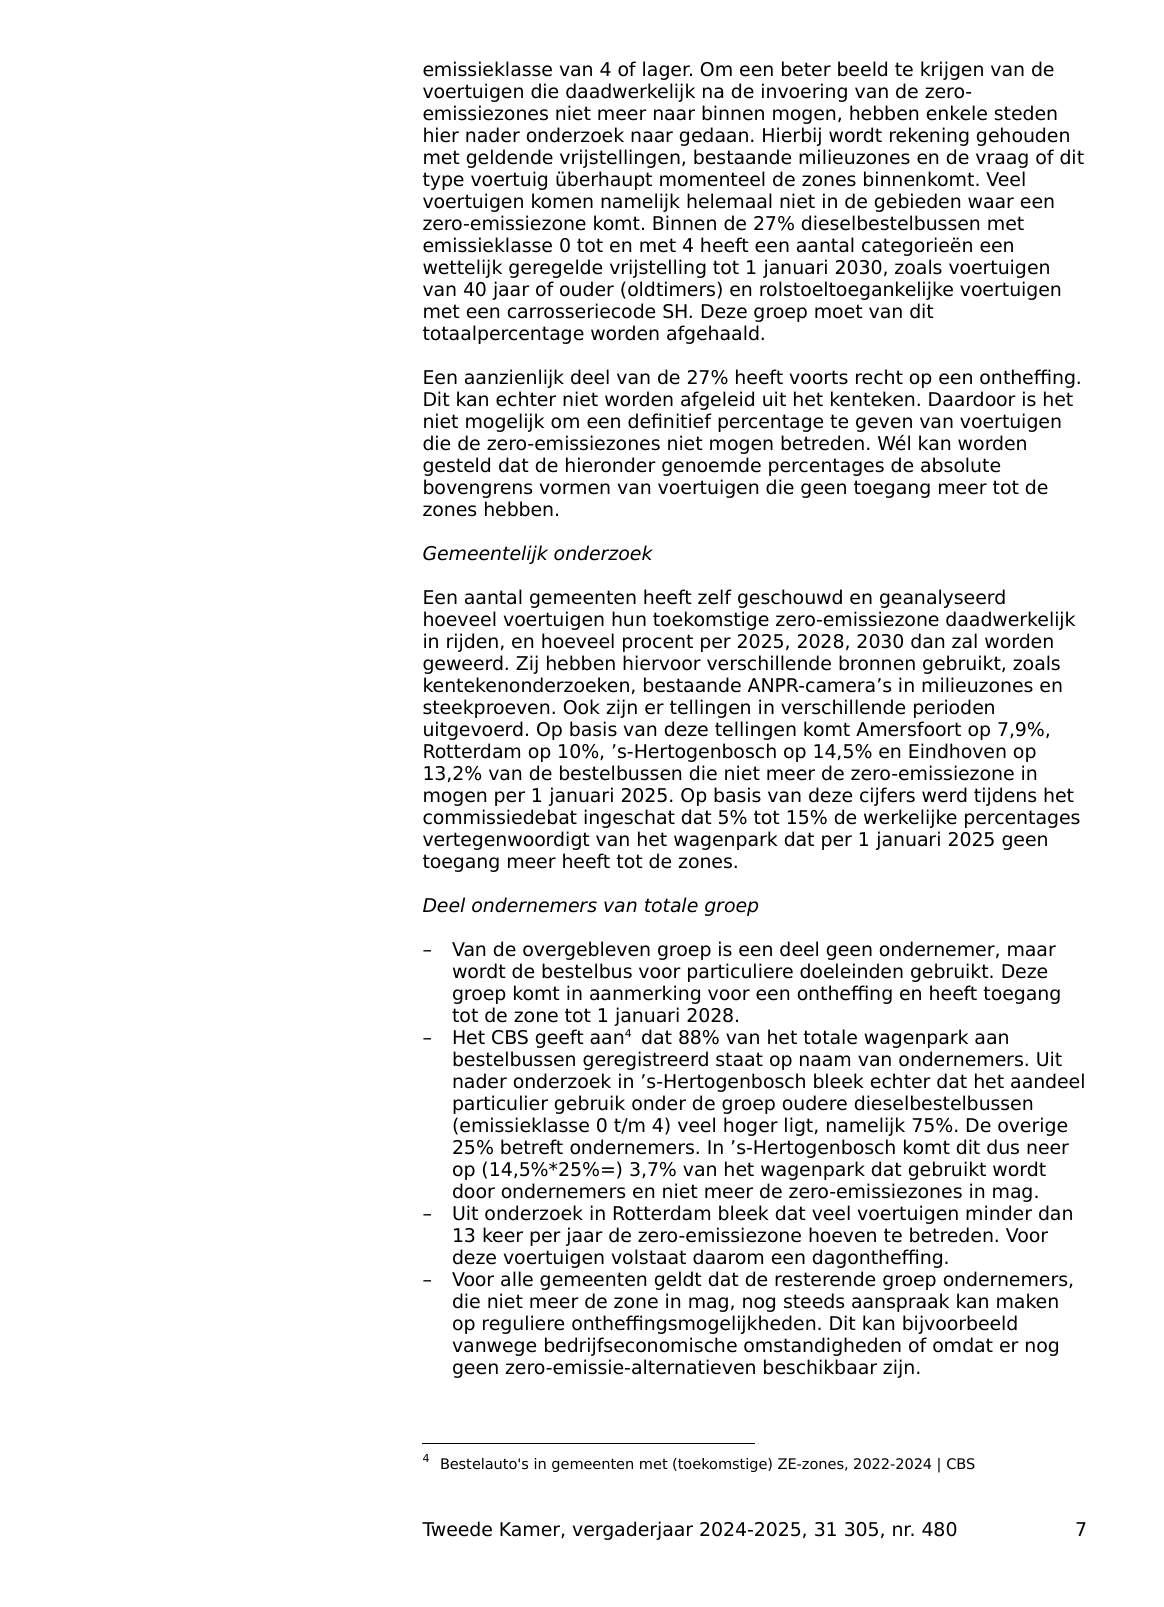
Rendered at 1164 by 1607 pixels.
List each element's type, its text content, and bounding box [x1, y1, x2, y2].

text – Het CBS geeft aan dat 88% van het totale wagenpark aan bestelbussen geregistreerd staat op naam van ondernemers. Uit nader onderzoek in ’s-Hertogenbosch bleek echter dat het aandeel particulier gebruik onder de groep oudere dieselbestelbussen (emissieklasse 0 t/m 4) veel hoger ligt, namelijk 75%. De overige 25% betreft ondernemers. In ’s-Hertogenbosch komt dit dus neer op (14,5%*25%=) 3,7% van het wagenpark dat gebruikt wordt door ondernemers en niet meer de zero-emissiezones in mag. [422, 1027, 1087, 1203]
text – Uit onderzoek in Rotterdam bleek dat veel voertuigen minder dan 13 keer per jaar de zero-emissiezone hoeven te betreden. Voor deze voertuigen volstaat daarom een dagontheffing. [422, 1203, 1087, 1269]
subtitle Gemeentelijk onderzoek [422, 543, 1087, 565]
text – Van de overgebleven groep is een deel geen ondernemer, maar wordt de bestelbus voor particuliere doeleinden gebruikt. Deze groep komt in aanmerking voor een ontheffing en heeft toegang tot de zone tot 1 januari 2028. [422, 939, 1087, 1027]
text Bestelauto's in gemeenten met (toekomstige) ZE-zones, 2022-2024 | CBS [422, 1452, 1087, 1474]
subtitle Deel ondernemers van totale groep [422, 895, 1087, 917]
text Een aanzienlijk deel van de 27% heeft voorts recht op een ontheffing. Dit kan echter niet worden afgeleid uit het kenteken. Daardoor is het niet mogelijk om een definitief percentage te geven van voertuigen die de zero-emissiezones niet mogen betreden. Wél kan worden gesteld dat de hieronder genoemde percentages de absolute bovengrens vormen van voertuigen die geen toegang meer tot de zones hebben. [422, 367, 1087, 521]
text – Voor alle gemeenten geldt dat de resterende groep ondernemers, die niet meer de zone in mag, nog steeds aanspraak kan maken op reguliere ontheffingsmogelijkheden. Dit kan bijvoorbeeld vanwege bedrijfseconomische omstandigheden of omdat er nog geen zero-emissie-alternatieven beschikbaar zijn. [422, 1269, 1087, 1379]
text Een aantal gemeenten heeft zelf geschouwd en geanalyseerd hoeveel voertuigen hun toekomstige zero-emissiezone daadwerkelijk in rijden, en hoeveel procent per 2025, 2028, 2030 dan zal worden geweerd. Zij hebben hiervoor verschillende bronnen gebruikt, zoals kentekenonderzoeken, bestaande ANPR-camera’s in milieuzones en steekproeven. Ook zijn er tellingen in verschillende perioden uitgevoerd. Op basis van deze tellingen komt Amersfoort op 7,9%, Rotterdam op 10%, ’s-Hertogenbosch op 14,5% en Eindhoven op 13,2% van de bestelbussen die niet meer de zero-emissiezone in mogen per 1 januari 2025. Op basis van deze cijfers werd tijdens het commissiedebat ingeschat dat 5% tot 15% de werkelijke percentages vertegenwoordigt van het wagenpark dat per 1 januari 2025 geen toegang meer heeft tot de zones. [422, 587, 1087, 873]
text emissieklasse van 4 of lager. Om een beter beeld te krijgen van de voertuigen die daadwerkelijk na de invoering van de zero-emissiezones niet meer naar binnen mogen, hebben enkele steden hier nader onderzoek naar gedaan. Hierbij wordt rekening gehouden met geldende vrijstellingen, bestaande milieuzones en de vraag of dit type voertuig überhaupt momenteel de zones binnenkomt. Veel voertuigen komen namelijk helemaal niet in de gebieden waar een zero-emissiezone komt. Binnen de 27% dieselbestelbussen met emissieklasse 0 tot en met 4 heeft een aantal categorieën een wettelijk geregelde vrijstelling tot 1 januari 2030, zoals voertuigen van 40 jaar of ouder (oldtimers) en rolstoeltoegankelijke voertuigen met een carrosseriecode SH. Deze groep moet van dit totaalpercentage worden afgehaald. [422, 59, 1087, 345]
